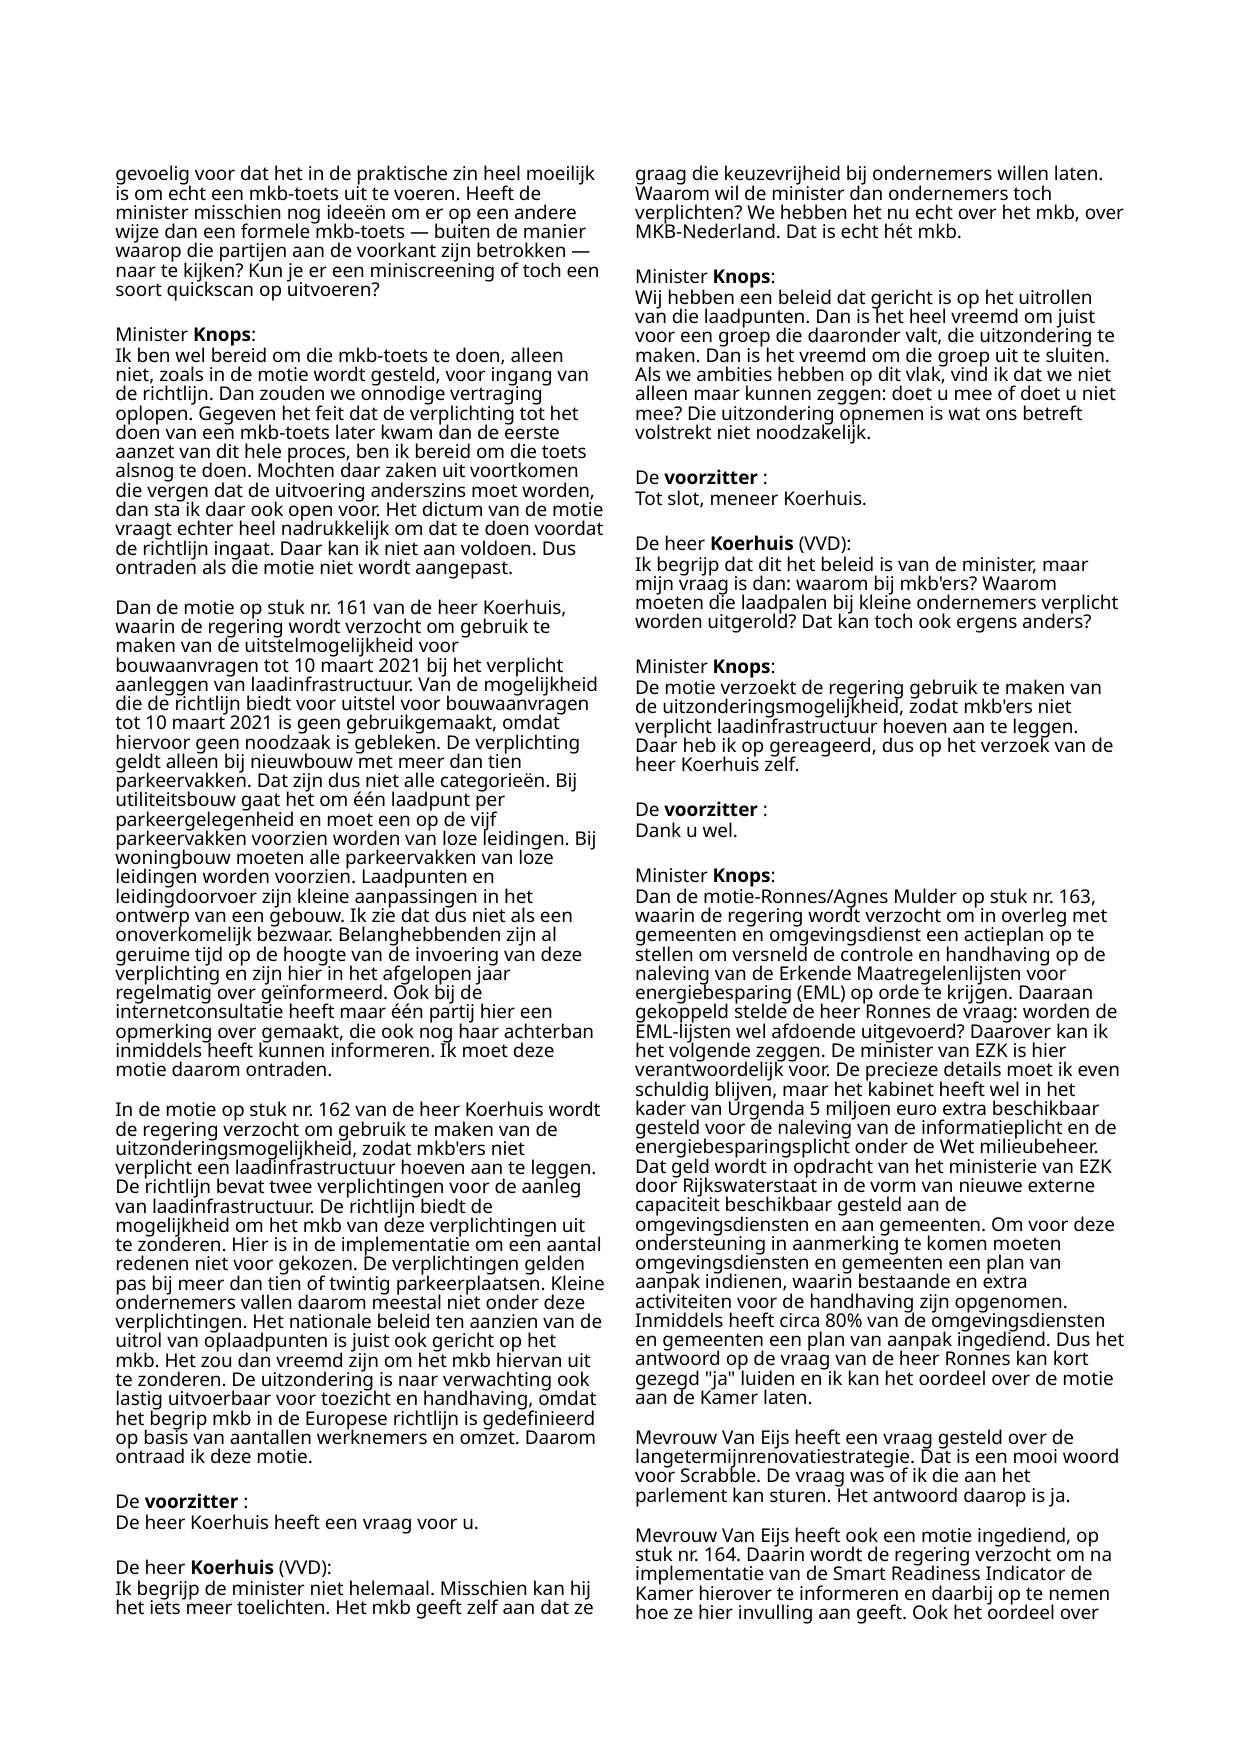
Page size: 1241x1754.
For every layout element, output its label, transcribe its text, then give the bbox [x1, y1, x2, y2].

text Dan de motie-Ronnes/Agnes Mulder op stuk nr. 163, waarin de regering wordt verzocht om in overleg met gemeenten en omgevingsdienst een actieplan op te stellen om versneld de controle en handhaving op de naleving van de Erkende Maatregelenlijsten voor energiebesparing (EML) op orde te krijgen. Daaraan gekoppeld stelde de heer Ronnes de vraag: worden de EML-lijsten wel afdoende uitgevoerd? Daarover kan ik het volgende zeggen. De minister van EZK is hier verantwoordelijk voor. De precieze details moet ik even schuldig blijven, maar het kabinet heeft wel in het kader van Urgenda 5 miljoen euro extra beschikbaar gesteld voor de naleving van de informatieplicht en de energiebesparingsplicht onder de Wet milieubeheer. Dat geld wordt in opdracht van het ministerie van EZK door Rijkswaterstaat in de vorm van nieuwe externe capaciteit beschikbaar gesteld aan de omgevingsdiensten en aan gemeenten. Om voor deze ondersteuning in aanmerking te komen moeten omgevingsdiensten en gemeenten een plan van aanpak indienen, waarin bestaande en extra activiteiten voor de handhaving zijn opgenomen. Inmiddels heeft circa 80% van de omgevingsdiensten en gemeenten een plan van aanpak ingediend. Dus het antwoord op de vraag van de heer Ronnes kan kort gezegd "ja" luiden en ik kan het oordeel over de motie aan de Kamer laten. [635, 888, 1125, 1408]
text Dan de motie op stuk nr. 161 van de heer Koerhuis, waarin de regering wordt verzocht om gebruik te maken van de uitstelmogelijkheid voor bouwaanvragen tot 10 maart 2021 bij het verplicht aanleggen van laadinfrastructuur. Van de mogelijkheid die de richtlijn biedt voor uitstel voor bouwaanvragen tot 10 maart 2021 is geen gebruikgemaakt, omdat hiervoor geen noodzaak is gebleken. De verplichting geldt alleen bij nieuwbouw met meer dan tien parkeervakken. Dat zijn dus niet alle categorieën. Bij utiliteitsbouw gaat het om één laadpunt per parkeergelegenheid en moet een op de vijf parkeervakken voorzien worden van loze leidingen. Bij woningbouw moeten alle parkeervakken van loze leidingen worden voorzien. Laadpunten en leidingdoorvoer zijn kleine aanpassingen in het ontwerp van een gebouw. Ik zie dat dus niet als een onoverkomelijk bezwaar. Belanghebbenden zijn al geruime tijd op de hoogte van de invoering van deze verplichting en zijn hier in het afgelopen jaar regelmatig over geïnformeerd. Ook bij de internetconsultatie heeft maar één partij hier een opmerking over gemaakt, die ook nog haar achterban inmiddels heeft kunnen informeren. Ik moet deze motie daarom ontraden. [115, 599, 605, 1081]
text gevoelig voor dat het in de praktische zin heel moeilijk is om echt een mkb-toets uit te voeren. Heeft de minister misschien nog ideeën om er op een andere wijze dan een formele mkb-toets — buiten de manier waarop die partijen aan de voorkant zijn betrokken — naar te kijken? Kun je er een miniscreening of toch een soort quickscan op uitvoeren? [115, 165, 605, 300]
text De heer Koerhuis heeft een vraag voor u. [115, 1514, 605, 1533]
text Ik ben wel bereid om die mkb-toets te doen, alleen niet, zoals in de motie wordt gesteld, voor ingang van de richtlijn. Dan zouden we onnodige vertraging oplopen. Gegeven het feit dat de verplichting tot het doen van een mkb-toets later kwam dan de eerste aanzet van dit hele proces, ben ik bereid om die toets alsnog te doen. Mochten daar zaken uit voortkomen die vergen dat de uitvoering anderszins moet worden, dan sta ik daar ook open voor. Het dictum van de motie vraagt echter heel nadrukkelijk om dat te doen voordat de richtlijn ingaat. Daar kan ik niet aan voldoen. Dus ontraden als die motie niet wordt aangepast. [115, 347, 605, 578]
text Dank u wel. [635, 822, 1125, 841]
text Minister Knops: [635, 653, 1125, 679]
text Tot slot, meneer Koerhuis. [635, 490, 1125, 509]
text Mevrouw Van Eijs heeft een vraag gesteld over de langetermijnrenovatiestrategie. Dat is een mooi woord voor Scrabble. De vraag was of ik die aan het parlement kan sturen. Het antwoord daarop is ja. [635, 1429, 1125, 1506]
text De voorzitter : [635, 464, 1125, 490]
text In de motie op stuk nr. 162 van de heer Koerhuis wordt de regering verzocht om gebruik te maken van de uitzonderingsmogelijkheid, zodat mkb'ers niet verplicht een laadinfrastructuur hoeven aan te leggen. De richtlijn bevat twee verplichtingen voor de aanleg van laadinfrastructuur. De richtlijn biedt de mogelijkheid om het mkb van deze verplichtingen uit te zonderen. Hier is in de implementatie om een aantal redenen niet voor gekozen. De verplichtingen gelden pas bij meer dan tien of twintig parkeerplaatsen. Kleine ondernemers vallen daarom meestal niet onder deze verplichtingen. Het nationale beleid ten aanzien van de uitrol van oplaadpunten is juist ook gericht op het mkb. Het zou dan vreemd zijn om het mkb hiervan uit te zonderen. De uitzondering is naar verwachting ook lastig uitvoerbaar voor toezicht en handhaving, omdat het begrip mkb in de Europese richtlijn is gedefinieerd op basis van aantallen werknemers en omzet. Daarom ontraad ik deze motie. [115, 1101, 605, 1467]
text De voorzitter : [115, 1488, 605, 1514]
text Minister Knops: [635, 263, 1125, 289]
text De motie verzoekt de regering gebruik te maken van de uitzonderingsmogelijkheid, zodat mkb'ers niet verplicht laadinfrastructuur hoeven aan te leggen. Daar heb ik op gereageerd, dus op het verzoek van de heer Koerhuis zelf. [635, 679, 1125, 776]
text Minister Knops: [115, 321, 605, 347]
text Mevrouw Van Eijs heeft ook een motie ingediend, op stuk nr. 164. Daarin wordt de regering verzocht om na implementatie van de Smart Readiness Indicator de Kamer hierover te informeren en daarbij op te nemen hoe ze hier invulling aan geeft. Ook het oordeel over [635, 1527, 1125, 1623]
text Wij hebben een beleid dat gericht is op het uitrollen van die laadpunten. Dan is het heel vreemd om juist voor een groep die daaronder valt, die uitzondering te maken. Dan is het vreemd om die groep uit te sluiten. Als we ambities hebben op dit vlak, vind ik dat we niet alleen maar kunnen zeggen: doet u mee of doet u niet mee? Die uitzondering opnemen is wat ons betreft volstrekt niet noodzakelijk. [635, 289, 1125, 443]
text graag die keuzevrijheid bij ondernemers willen laten. Waarom wil de minister dan ondernemers toch verplichten? We hebben het nu echt over het mkb, over MKB-Nederland. Dat is echt hét mkb. [635, 165, 1125, 242]
text Ik begrijp dat dit het beleid is van de minister, maar mijn vraag is dan: waarom bij mkb'ers? Waarom moeten die laadpalen bij kleine ondernemers verplicht worden uitgerold? Dat kan toch ook ergens anders? [635, 556, 1125, 633]
text De heer Koerhuis (VVD): [635, 530, 1125, 556]
text Ik begrijp de minister niet helemaal. Misschien kan hij het iets meer toelichten. Het mkb geeft zelf aan dat ze [115, 1580, 605, 1618]
text De voorzitter : [635, 796, 1125, 822]
text Minister Knops: [635, 862, 1125, 888]
text De heer Koerhuis (VVD): [115, 1554, 605, 1580]
